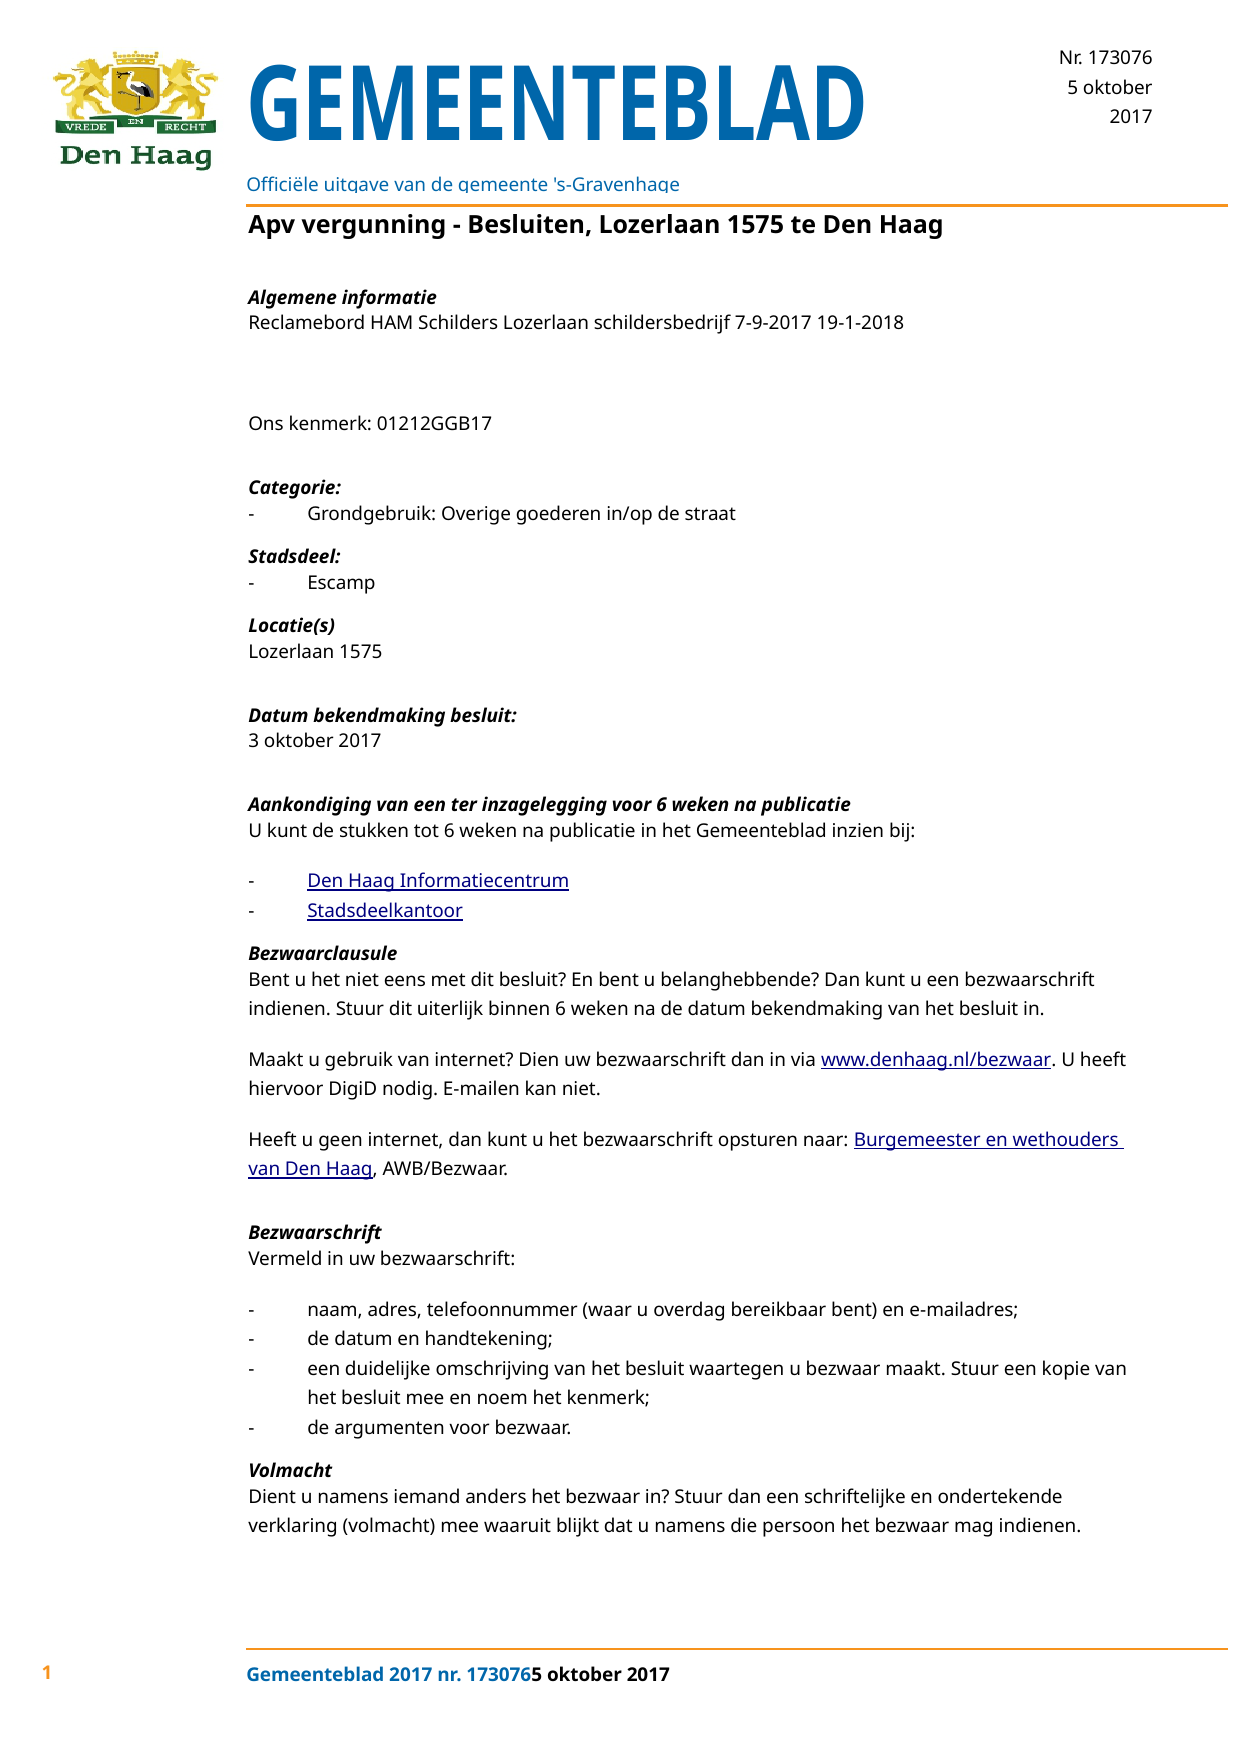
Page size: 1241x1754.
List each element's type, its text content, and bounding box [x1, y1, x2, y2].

text Aankondiging van een ter inzagelegging voor 6 weken na publicatie [248, 791, 1152, 817]
list de datum en handtekening; [248, 1325, 1152, 1351]
text Ons kenmerk: 01212GGB17 [248, 410, 1152, 436]
text Volmacht [248, 1457, 1152, 1483]
text Bezwaarclausule [248, 940, 1152, 966]
list naam, adres, telefoonnummer (waar u overdag bereikbaar bent) en e-mailadres; [248, 1296, 1152, 1321]
list Grondgebruik: Overige goederen in/op de straat [248, 500, 1152, 526]
text Bezwaarschrift [248, 1219, 1152, 1245]
text Locatie(s) [248, 612, 1152, 638]
list Den Haag Informatiecentrum [248, 868, 1152, 893]
text Algemene informatie [248, 284, 1152, 309]
list Escamp [248, 569, 1152, 595]
text Maakt u gebruik van internet? Dien uw bezwaarschrift dan in via www.denhaag.nl/bezwaar. U heeft hiervoor DigiD nodig. E-mailen kan niet. [248, 1046, 1152, 1101]
picture [41, 47, 231, 172]
text Bent u het niet eens met dit besluit? En bent u belanghebbende? Dan kunt u een bezwaarschrift indienen. Stuur dit uiterlijk binnen 6 weken na de datum bekendmaking van het besluit in. [248, 966, 1152, 1021]
list de argumenten voor bezwaar. [248, 1414, 1152, 1440]
list Stadsdeelkantoor [248, 897, 1152, 923]
text Datum bekendmaking besluit: [248, 702, 1152, 727]
text Reclamebord HAM Schilders Lozerlaan schildersbedrijf 7-9-2017 19-1-2018 [248, 309, 1152, 335]
text Vermeld in uw bezwaarschrift: [248, 1245, 1152, 1271]
text Lozerlaan 1575 [248, 638, 1152, 663]
text 3 oktober 2017 [248, 727, 1152, 753]
text Heeft u geen internet, dan kunt u het bezwaarschrift opsturen naar: Burgemeester en wethouders van Den Haag, AWB/Bezwaar. [248, 1126, 1152, 1181]
list een duidelijke omschrijving van het besluit waartegen u bezwaar maakt. Stuur een kopie van het besluit mee en noem het kenmerk; [248, 1355, 1152, 1410]
text U kunt de stukken tot 6 weken na publicatie in het Gemeenteblad inzien bij: [248, 817, 1152, 843]
text Apv vergunning - Besluiten, Lozerlaan 1575 te Den Haag [248, 207, 1152, 241]
text Stadsdeel: [248, 543, 1152, 569]
text Dient u namens iemand anders het bezwaar in? Stuur dan een schriftelijke en ondertekende verklaring (volmacht) mee waaruit blijkt dat u namens die persoon het bezwaar mag indienen. [248, 1483, 1152, 1538]
text Categorie: [248, 474, 1152, 500]
